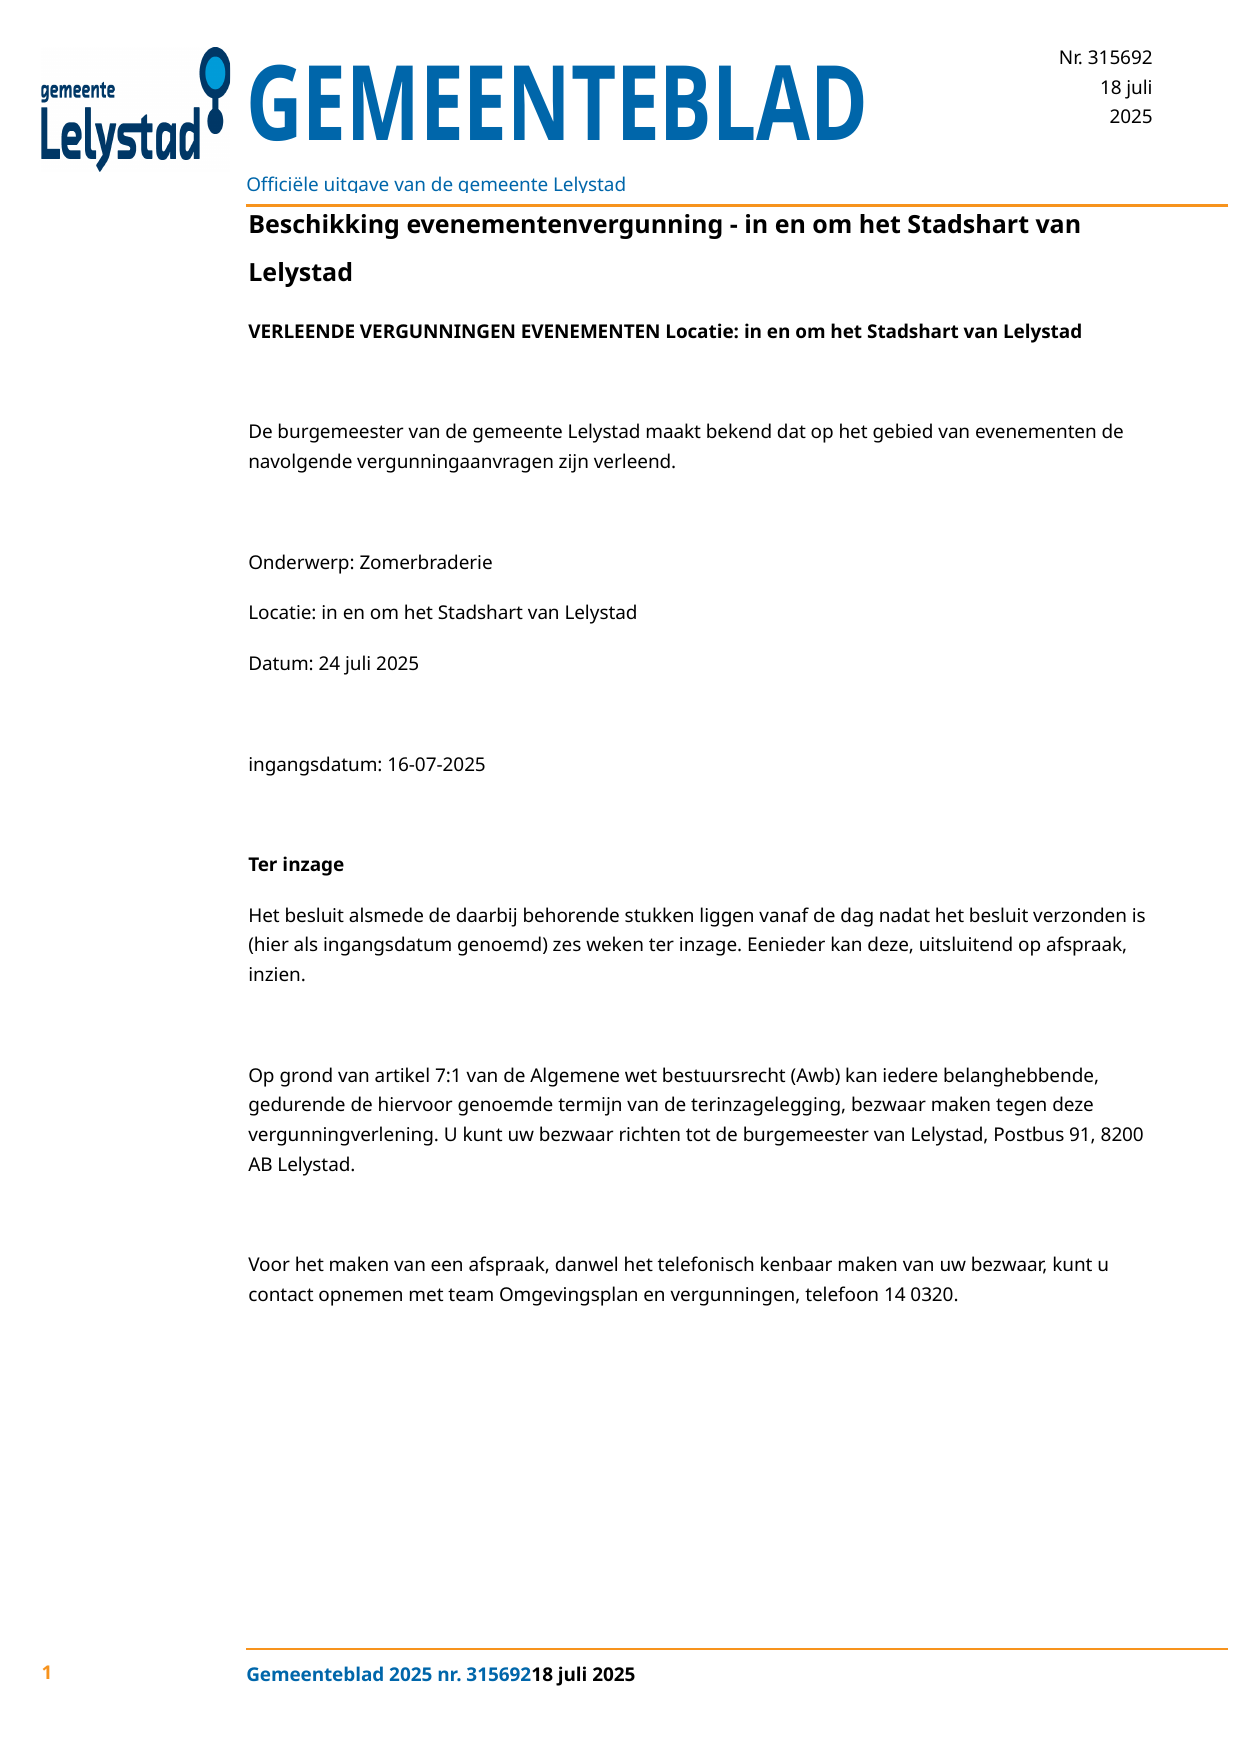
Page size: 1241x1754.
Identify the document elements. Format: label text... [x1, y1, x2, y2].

text Op grond van artikel 7:1 van de Algemene wet bestuursrecht (Awb) kan iedere belanghebbende, gedurende de hiervoor genoemde termijn van de terinzagelegging, bezwaar maken tegen deze vergunningverlening. U kunt uw bezwaar richten tot de burgemeester van Lelystad, Postbus 91, 8200 AB Lelystad. [248, 1062, 1152, 1177]
picture [41, 47, 231, 172]
text Het besluit alsmede de daarbij behorende stukken liggen vanaf de dag nadat het besluit verzonden is (hier als ingangsdatum genoemd) zes weken ter inzage. Eenieder kan deze, uitsluitend op afspraak, inzien. [248, 902, 1152, 987]
text ingangsdatum: 16-07-2025 [248, 751, 1152, 777]
text Locatie: in en om het Stadshart van Lelystad [248, 599, 1152, 625]
text Beschikking evenementenvergunning - in en om het Stadshart van Lelystad [248, 207, 1152, 288]
text Onderwerp: Zomerbraderie [248, 549, 1152, 575]
text De burgemeester van de gemeente Lelystad maakt bekend dat op het gebied van evenementen de navolgende vergunningaanvragen zijn verleend. [248, 419, 1152, 474]
text Datum: 24 juli 2025 [248, 650, 1152, 676]
text VERLEENDE VERGUNNINGEN EVENEMENTEN Locatie: in en om het Stadshart van Lelystad [248, 318, 1152, 344]
text Ter inzage [248, 852, 1152, 877]
text Voor het maken van een afspraak, danwel het telefonisch kenbaar maken van uw bezwaar, kunt u contact opnemen met team Omgevingsplan en vergunningen, telefoon 14 0320. [248, 1252, 1152, 1307]
